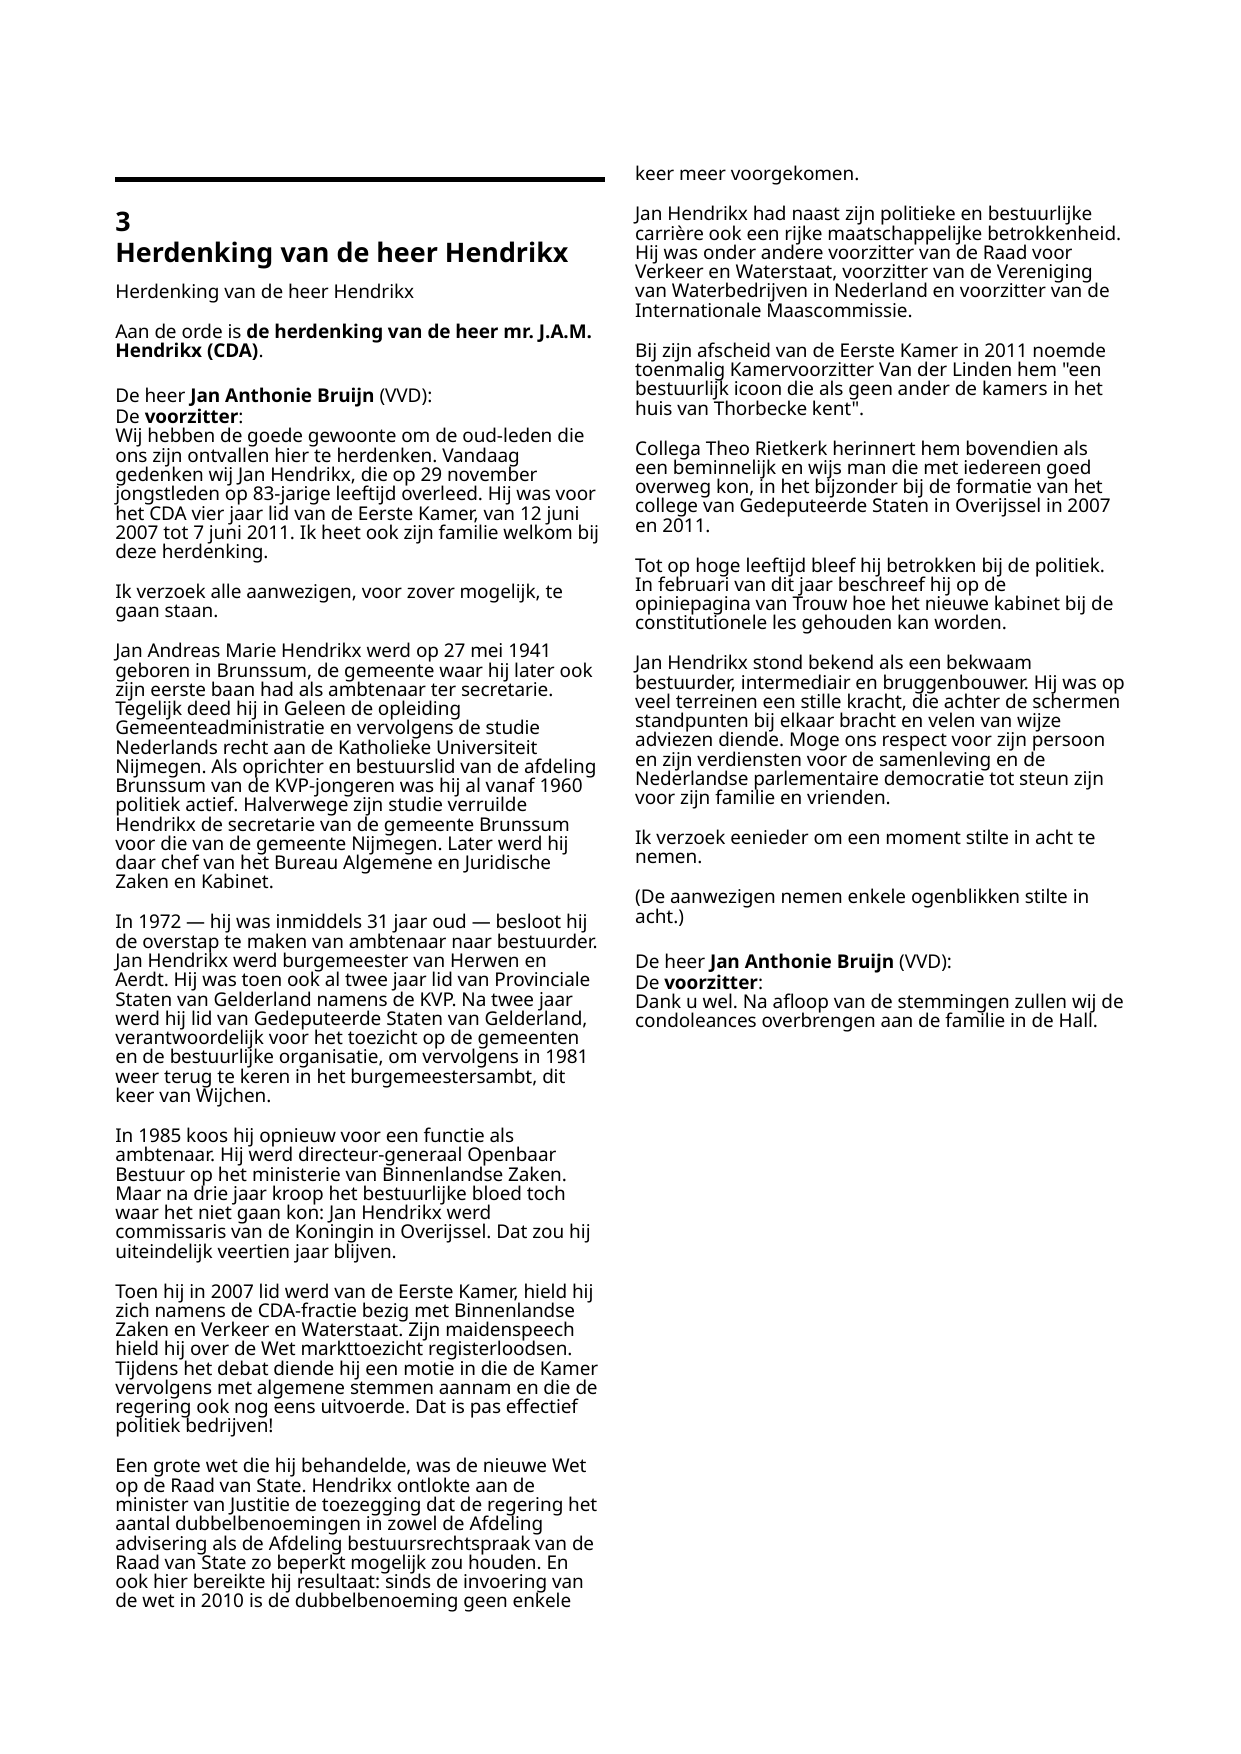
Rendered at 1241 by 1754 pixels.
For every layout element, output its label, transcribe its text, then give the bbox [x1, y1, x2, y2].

text Bij zijn afscheid van de Eerste Kamer in 2011 noemde toenmalig Kamervoorzitter Van der Linden hem "een bestuurlijk icoon die als geen ander de kamers in het huis van Thorbecke kent". [635, 342, 1125, 419]
text Dank u wel. Na afloop van de stemmingen zullen wij de condoleances overbrengen aan de familie in de Hall. [635, 993, 1125, 1031]
text Een grote wet die hij behandelde, was de nieuwe Wet op de Raad van State. Hendrikx ontlokte aan de minister van Justitie de toezegging dat de regering het aantal dubbelbenoemingen in zowel de Afdeling advisering als de Afdeling bestuursrechtspraak van de Raad van State zo beperkt mogelijk zou houden. En ook hier bereikte hij resultaat: sinds de invoering van de wet in 2010 is de dubbelbenoeming geen enkele [115, 1457, 605, 1612]
text Toen hij in 2007 lid werd van de Eerste Kamer, hield hij zich namens de CDA-fractie bezig met Binnenlandse Zaken en Verkeer en Waterstaat. Zijn maidenspeech hield hij over de Wet markttoezicht registerloodsen. Tijdens het debat diende hij een motie in die de Kamer vervolgens met algemene stemmen aannam en die de regering ook nog eens uitvoerde. Dat is pas effectief politiek bedrijven! [115, 1283, 605, 1437]
text Collega Theo Rietkerk herinnert hem bovendien als een beminnelijk en wijs man die met iedereen goed overweg kon, in het bijzonder bij de formatie van het college van Gedeputeerde Staten in Overijssel in 2007 en 2011. [635, 439, 1125, 536]
text Ik verzoek alle aanwezigen, voor zover mogelijk, te gaan staan. [115, 583, 605, 622]
text (De aanwezigen nemen enkele ogenblikken stilte in acht.) [635, 888, 1125, 927]
text De voorzitter: [635, 974, 1125, 993]
text Tot op hoge leeftijd bleef hij betrokken bij de politiek. In februari van dit jaar beschreef hij op de opiniepagina van Trouw hoe het nieuwe kabinet bij de constitutionele les gehouden kan worden. [635, 557, 1125, 634]
text Aan de orde is de herdenking van de heer mr. J.A.M. Hendrikx (CDA). [115, 323, 605, 362]
text De heer Jan Anthonie Bruijn (VVD): [115, 382, 605, 408]
text Herdenking van de heer Hendrikx [115, 239, 605, 283]
text 3 [115, 203, 605, 239]
text keer meer voorgekomen. [635, 165, 1125, 184]
text Jan Hendrikx stond bekend als een bekwaam bestuurder, intermediair en bruggenbouwer. Hij was op veel terreinen een stille kracht, die achter de schermen standpunten bij elkaar bracht en velen van wijze adviezen diende. Moge ons respect voor zijn persoon en zijn verdiensten voor de samenleving en de Nederlandse parlementaire democratie tot steun zijn voor zijn familie en vrienden. [635, 654, 1125, 808]
text Wij hebben de goede gewoonte om de oud-leden die ons zijn ontvallen hier te herdenken. Vandaag gedenken wij Jan Hendrikx, die op 29 november jongstleden op 83-jarige leeftijd overleed. Hij was voor het CDA vier jaar lid van de Eerste Kamer, van 12 juni 2007 tot 7 juni 2011. Ik heet ook zijn familie welkom bij deze herdenking. [115, 427, 605, 562]
text Jan Andreas Marie Hendrikx werd op 27 mei 1941 geboren in Brunssum, de gemeente waar hij later ook zijn eerste baan had als ambtenaar ter secretarie. Tegelijk deed hij in Geleen de opleiding Gemeenteadministratie en vervolgens de studie Nederlands recht aan de Katholieke Universiteit Nijmegen. Als oprichter en bestuurslid van de afdeling Brunssum van de KVP-jongeren was hij al vanaf 1960 politiek actief. Halverwege zijn studie verruilde Hendrikx de secretarie van de gemeente Brunssum voor die van de gemeente Nijmegen. Later werd hij daar chef van het Bureau Algemene en Juridische Zaken en Kabinet. [115, 642, 605, 893]
text De voorzitter: [115, 408, 605, 427]
text Herdenking van de heer Hendrikx [115, 283, 605, 302]
text In 1985 koos hij opnieuw voor een functie als ambtenaar. Hij werd directeur-generaal Openbaar Bestuur op het ministerie van Binnenlandse Zaken. Maar na drie jaar kroop het bestuurlijke bloed toch waar het niet gaan kon: Jan Hendrikx werd commissaris van de Koningin in Overijssel. Dat zou hij uiteindelijk veertien jaar blijven. [115, 1127, 605, 1262]
text In 1972 — hij was inmiddels 31 jaar oud — besloot hij de overstap te maken van ambtenaar naar bestuurder. Jan Hendrikx werd burgemeester van Herwen en Aerdt. Hij was toen ook al twee jaar lid van Provinciale Staten van Gelderland namens de KVP. Na twee jaar werd hij lid van Gedeputeerde Staten van Gelderland, verantwoordelijk voor het toezicht op de gemeenten en de bestuurlijke organisatie, om vervolgens in 1981 weer terug te keren in het burgemeestersambt, dit keer van Wijchen. [115, 913, 605, 1106]
text Ik verzoek eenieder om een moment stilte in acht te nemen. [635, 829, 1125, 868]
text Jan Hendrikx had naast zijn politieke en bestuurlijke carrière ook een rijke maatschappelijke betrokkenheid. Hij was onder andere voorzitter van de Raad voor Verkeer en Waterstaat, voorzitter van de Vereniging van Waterbedrijven in Nederland en voorzitter van de Internationale Maascommissie. [635, 205, 1125, 321]
text De heer Jan Anthonie Bruijn (VVD): [635, 948, 1125, 974]
